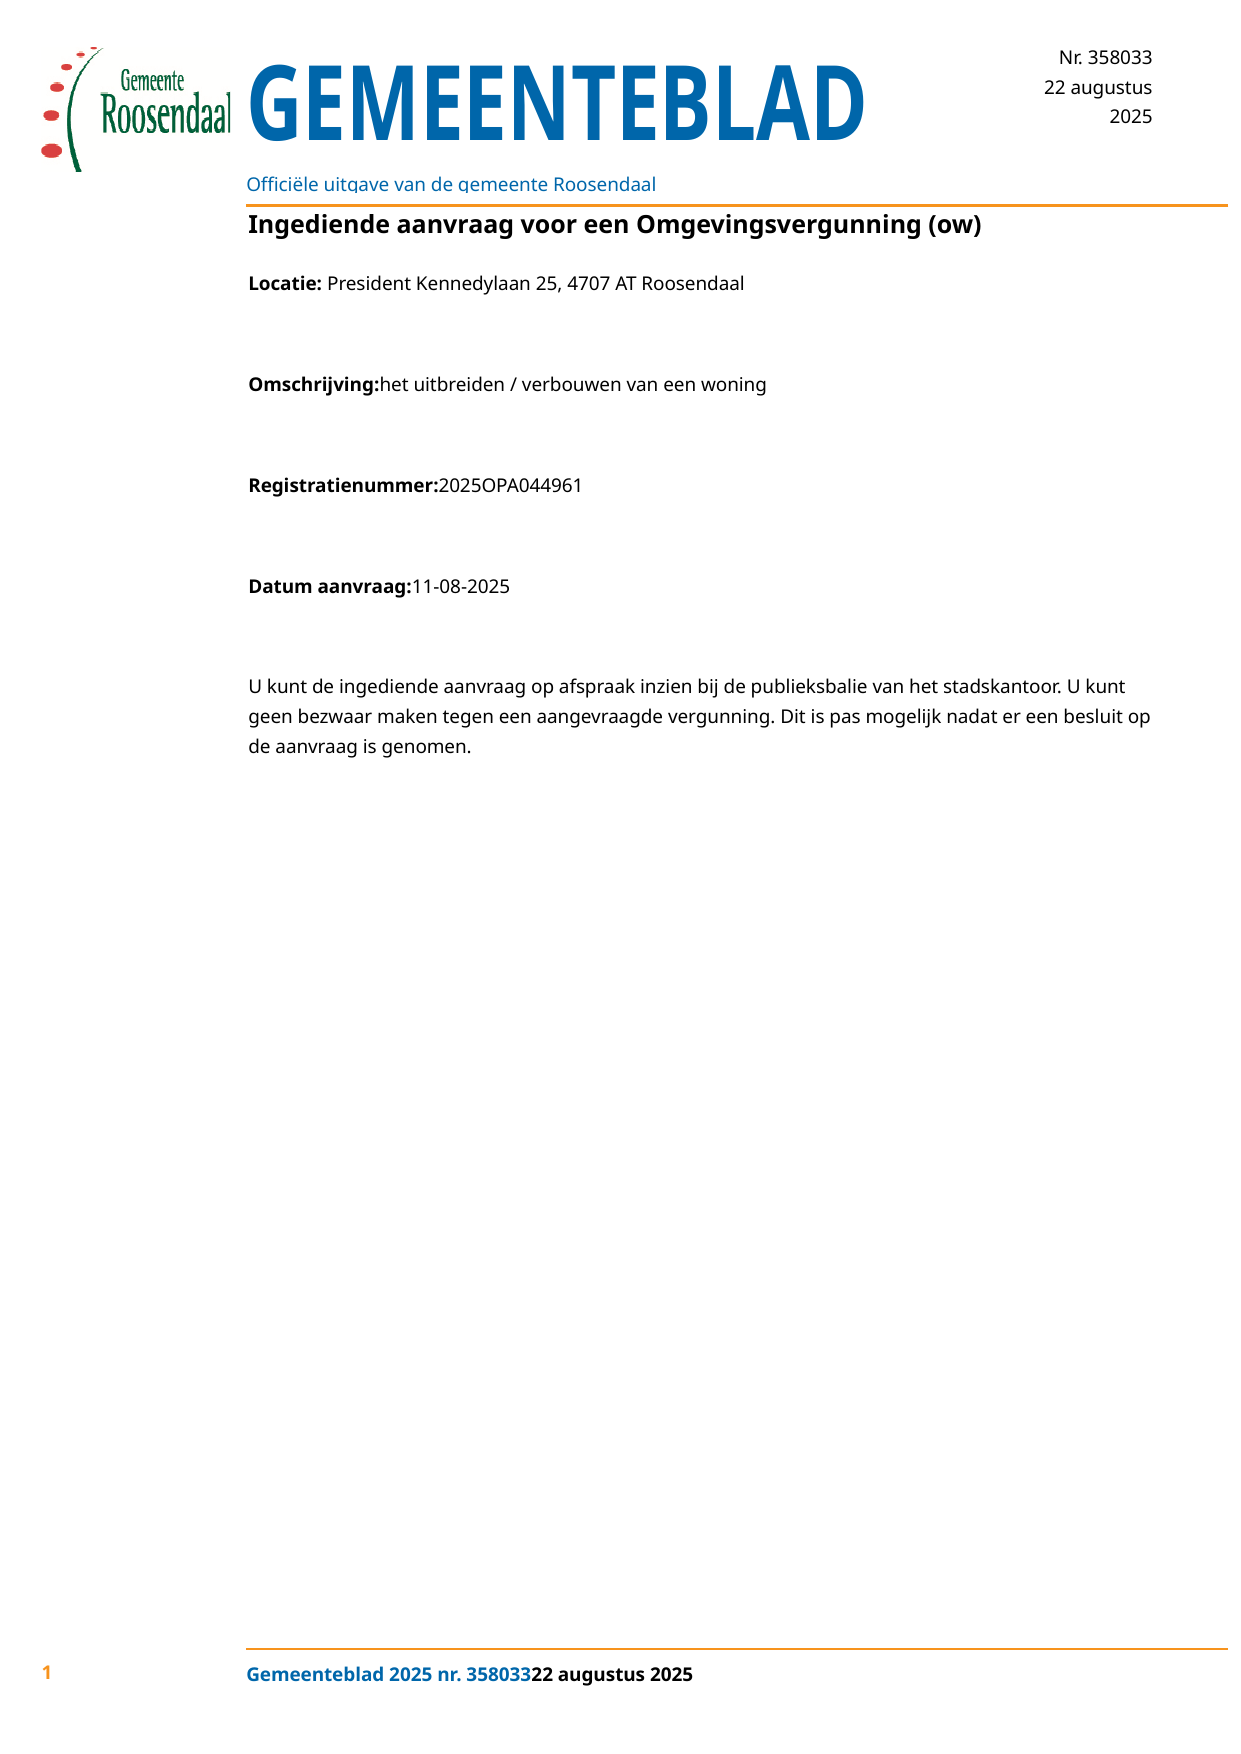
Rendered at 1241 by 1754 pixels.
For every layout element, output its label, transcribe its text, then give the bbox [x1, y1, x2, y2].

text Ingediende aanvraag voor een Omgevingsvergunning (ow) [248, 207, 1152, 241]
text Datum aanvraag:11-08-2025 [248, 573, 1152, 598]
text U kunt de ingediende aanvraag op afspraak inzien bij de publieksbalie van het stadskantoor. U kunt geen bezwaar maken tegen een aangevraagde vergunning. Dit is pas mogelijk nadat er een besluit op de aanvraag is genomen. [248, 674, 1152, 758]
text Omschrijving:het uitbreiden / verbouwen van een woning [248, 371, 1152, 397]
text Registratienummer:2025OPA044961 [248, 472, 1152, 498]
text Locatie: President Kennedylaan 25, 4707 AT Roosendaal [248, 270, 1152, 296]
picture [41, 47, 231, 172]
